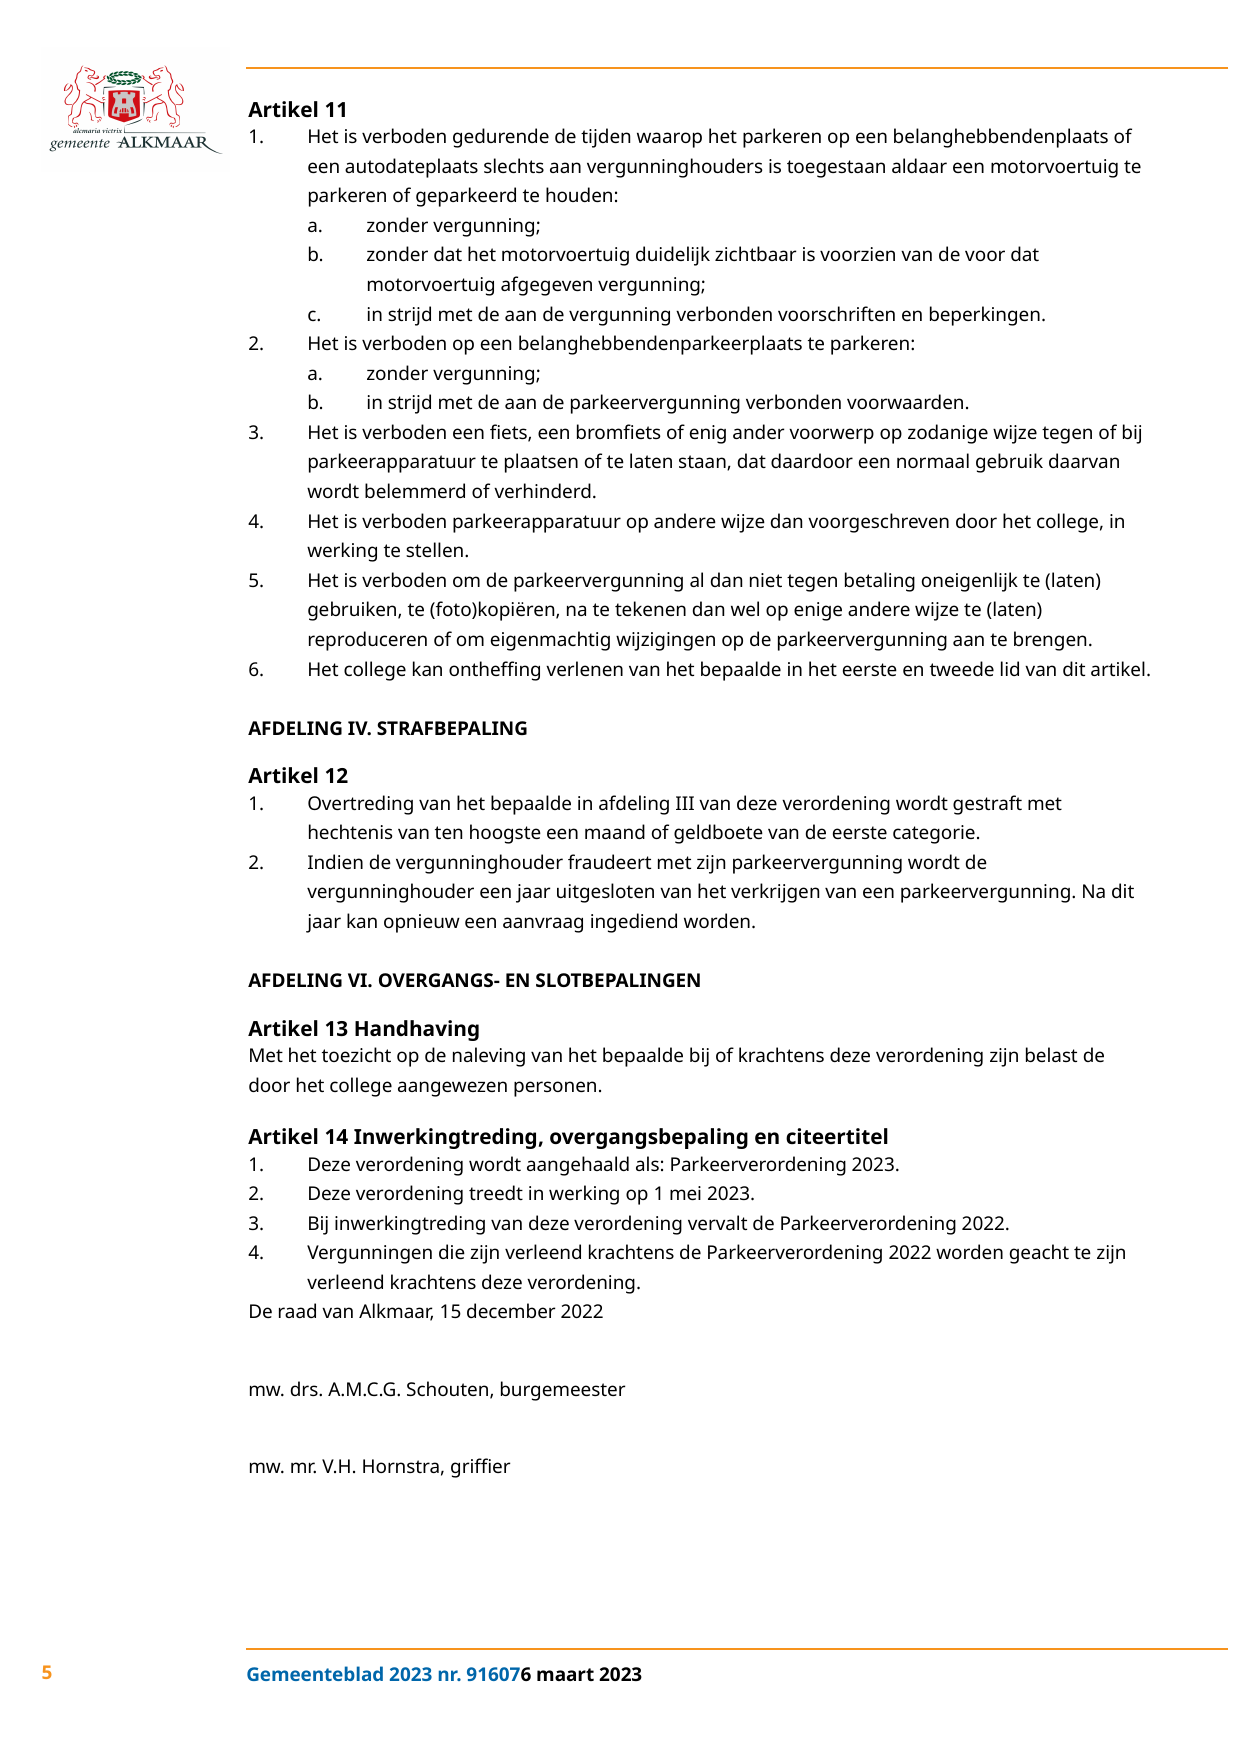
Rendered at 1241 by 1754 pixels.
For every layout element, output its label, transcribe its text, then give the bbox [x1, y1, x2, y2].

list Het is verboden een fiets, een bromfiets of enig ander voorwerp op zodanige wijze tegen of bij parkeerapparatuur te plaatsen of te laten staan, dat daardoor een normaal gebruik daarvan wordt belemmerd of verhinderd. [248, 419, 1152, 504]
list zonder vergunning; [307, 360, 1152, 386]
list Het is verboden parkeerapparatuur op andere wijze dan voorgeschreven door het college, in werking te stellen. [248, 508, 1152, 563]
list in strijd met de aan de vergunning verbonden voorschriften en beperkingen. [307, 301, 1152, 326]
text Artikel 14 Inwerkingtreding, overgangsbepaling en citeertitel [248, 1122, 1152, 1151]
text Met het toezicht op de naleving van het bepaalde bij of krachtens deze verordening zijn belast de door het college aangewezen personen. [248, 1042, 1152, 1098]
list Het is verboden op een belanghebbendenparkeerplaats te parkeren: [248, 330, 1152, 356]
list Het is verboden om de parkeervergunning al dan niet tegen betaling oneigenlijk te (laten) gebruiken, te (foto)kopiëren, na te tekenen dan wel op enige andere wijze te (laten) reproduceren of om eigenmachtig wijzigingen op de parkeervergunning aan te brengen. [248, 567, 1152, 652]
list Bij inwerkingtreding van deze verordening vervalt de Parkeerverordening 2022. [248, 1210, 1152, 1236]
list Het college kan ontheffing verlenen van het bepaalde in het eerste en tweede lid van dit artikel. [248, 656, 1152, 681]
text Artikel 12 [248, 761, 1152, 790]
text AFDELING IV. STRAFBEPALING [248, 715, 1152, 741]
list Deze verordening wordt aangehaald als: Parkeerverordening 2023. [248, 1151, 1152, 1177]
list Vergunningen die zijn verleend krachtens de Parkeerverordening 2022 worden geacht te zijn verleend krachtens deze verordening. [248, 1239, 1152, 1295]
text mw. mr. V.H. Hornstra, griffier [248, 1453, 1152, 1479]
list Overtreding van het bepaalde in afdeling III van deze verordening wordt gestraft met hechtenis van ten hoogste een maand of geldboete van de eerste categorie. [248, 790, 1152, 845]
text De raad van Alkmaar, 15 december 2022 [248, 1299, 1152, 1324]
text mw. drs. A.M.C.G. Schouten, burgemeester [248, 1376, 1152, 1402]
list Het is verboden gedurende de tijden waarop het parkeren op een belanghebbendenplaats of een autodateplaats slechts aan vergunninghouders is toegestaan aldaar een motorvoertuig te parkeren of geparkeerd te houden: [248, 123, 1152, 208]
text AFDELING VI. OVERGANGS- EN SLOTBEPALINGEN [248, 967, 1152, 993]
text Artikel 11 [248, 95, 1152, 123]
picture [41, 47, 231, 172]
list zonder vergunning; [307, 212, 1152, 238]
list Indien de vergunninghouder fraudeert met zijn parkeervergunning wordt de vergunninghouder een jaar uitgesloten van het verkrijgen van een parkeervergunning. Na dit jaar kan opnieuw een aanvraag ingediend worden. [248, 849, 1152, 934]
list Deze verordening treedt in werking op 1 mei 2023. [248, 1180, 1152, 1206]
list zonder dat het motorvoertuig duidelijk zichtbaar is voorzien van de voor dat motorvoertuig afgegeven vergunning; [307, 242, 1152, 297]
text Artikel 13 Handhaving [248, 1014, 1152, 1042]
list in strijd met de aan de parkeervergunning verbonden voorwaarden. [307, 389, 1152, 415]
